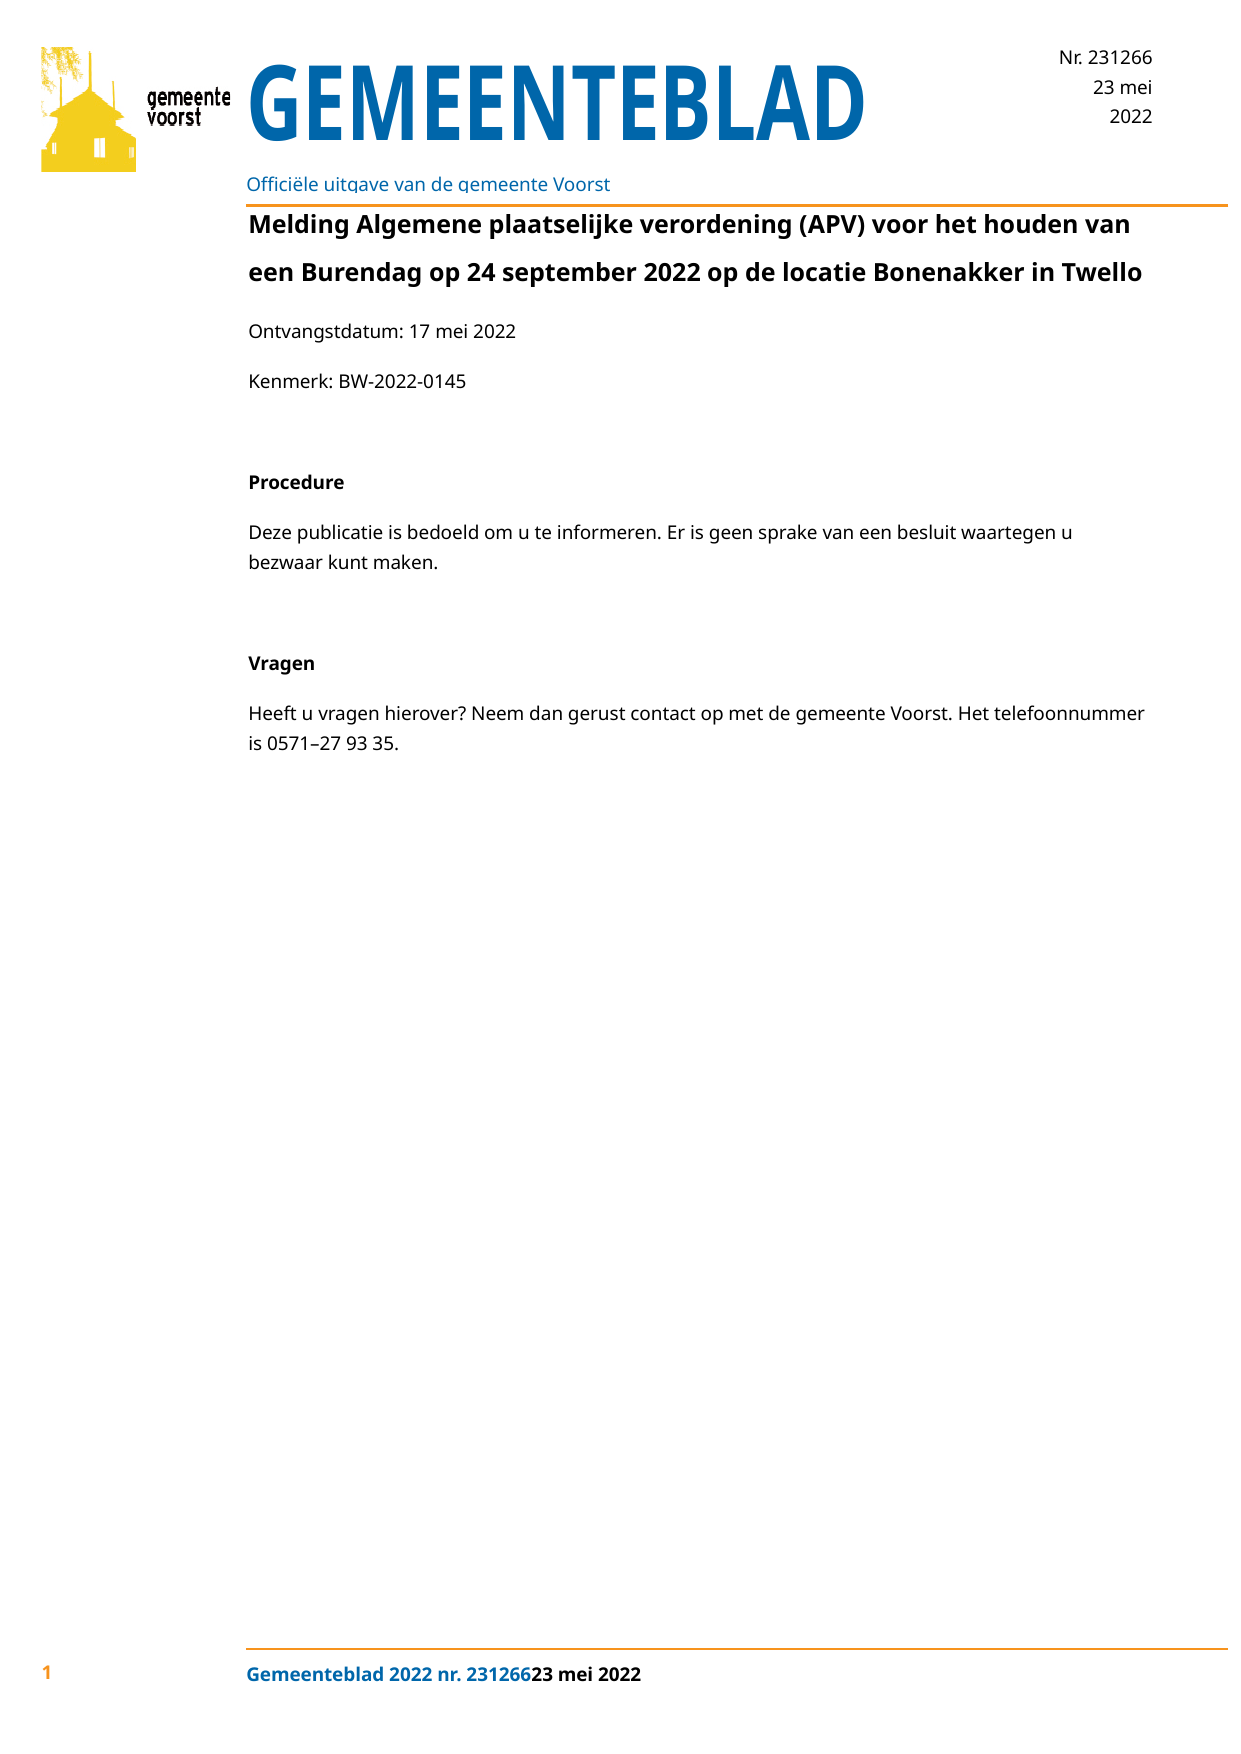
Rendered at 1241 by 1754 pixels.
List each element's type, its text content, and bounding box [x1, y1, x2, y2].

picture [41, 47, 231, 172]
text Deze publicatie is bedoeld om u te informeren. Er is geen sprake van een besluit waartegen u bezwaar kunt maken. [248, 519, 1152, 575]
text Kenmerk: BW-2022-0145 [248, 368, 1152, 394]
text Melding Algemene plaatselijke verordening (APV) voor het houden van een Burendag op 24 september 2022 op de locatie Bonenakker in Twello [248, 207, 1152, 288]
text Vragen [248, 650, 1152, 676]
text Ontvangstdatum: 17 mei 2022 [248, 318, 1152, 344]
text Heeft u vragen hierover? Neem dan gerust contact op met de gemeente Voorst. Het telefoonnummer is 0571–27 93 35. [248, 700, 1152, 756]
text Procedure [248, 469, 1152, 495]
